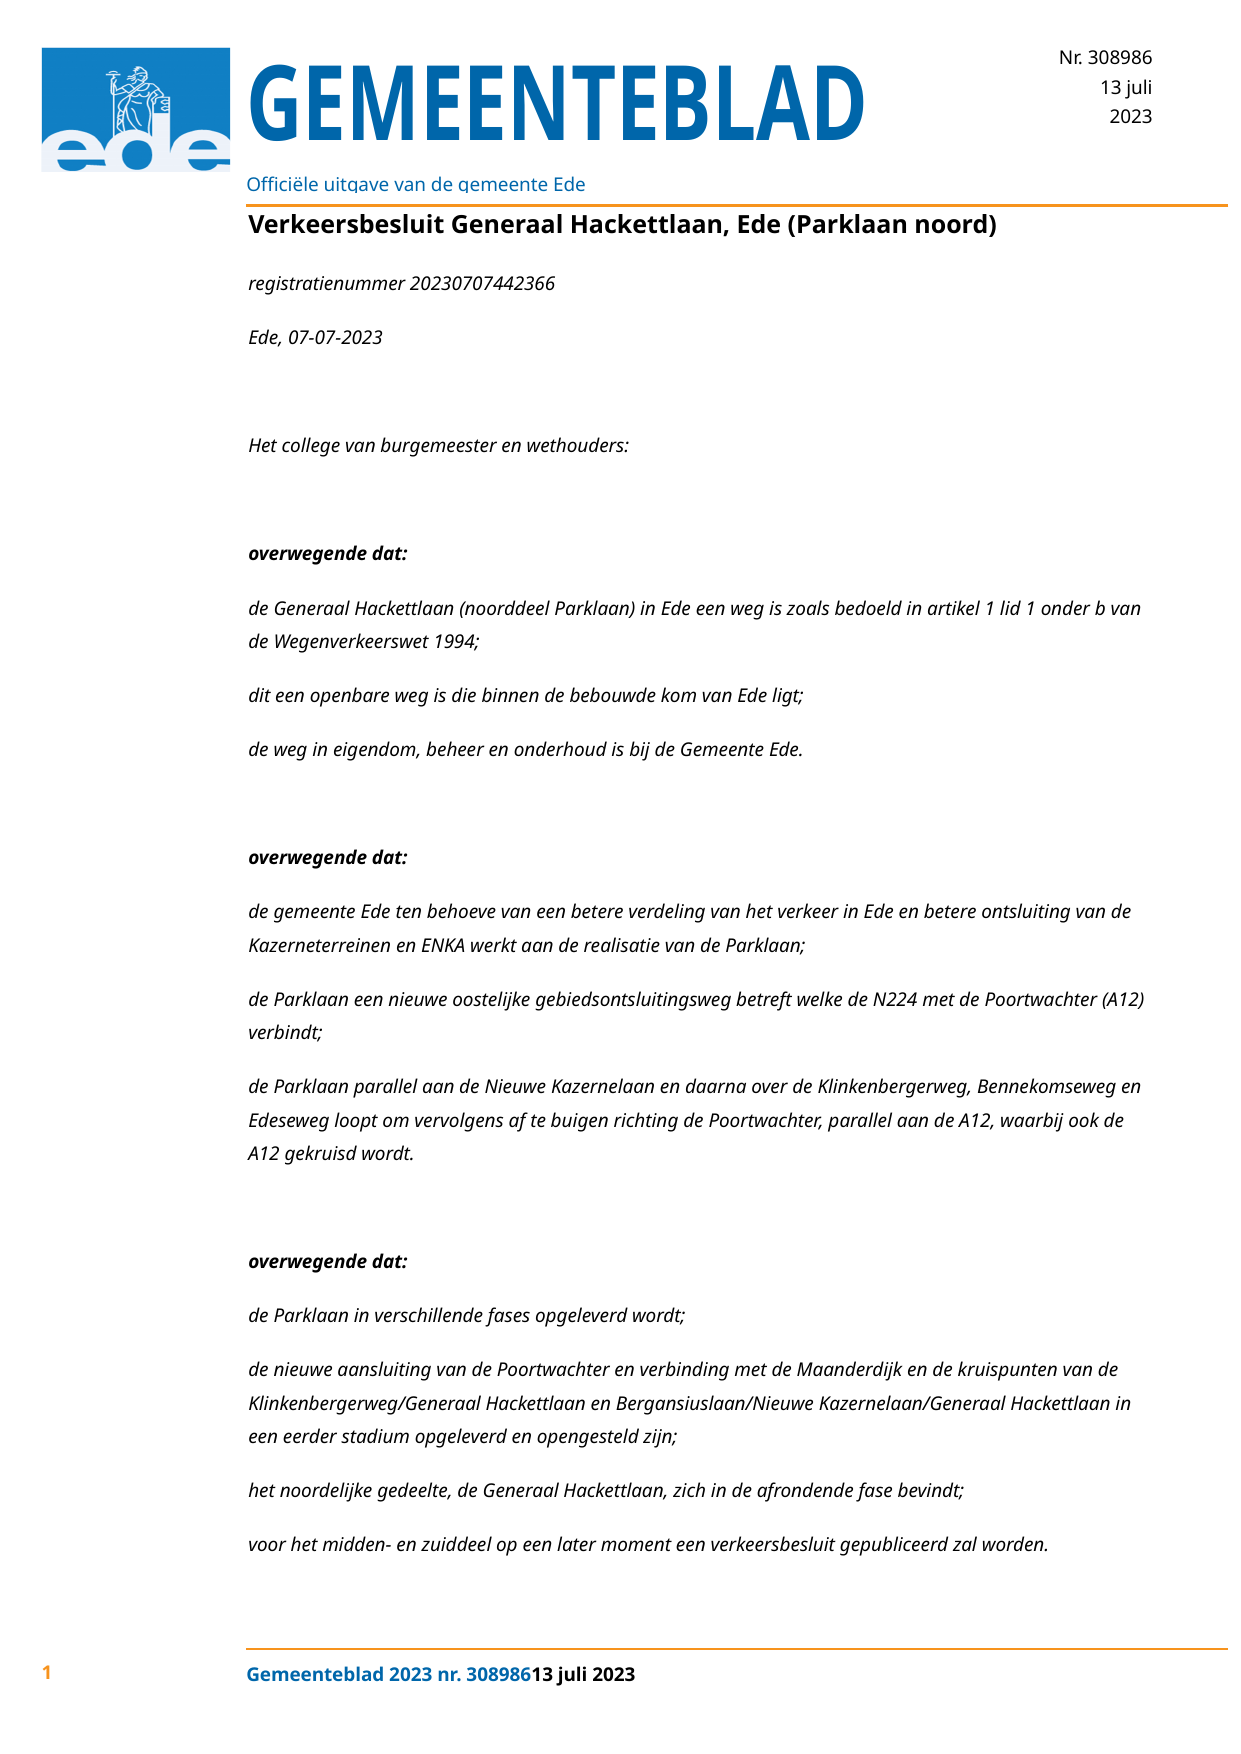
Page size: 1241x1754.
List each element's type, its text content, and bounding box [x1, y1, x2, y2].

text overwegende dat: [248, 844, 1152, 870]
text de nieuwe aansluiting van de Poortwachter en verbinding met de Maanderdijk en de kruispunten van de Klinkenbergerweg/Generaal Hackettlaan en Bergansiuslaan/Nieuwe Kazernelaan/Generaal Hackettlaan in een eerder stadium opgeleverd en opengesteld zijn; [248, 1357, 1152, 1449]
text Ede, 07-07-2023 [248, 324, 1152, 350]
text overwegende dat: [248, 541, 1152, 566]
text voor het midden- en zuiddeel op een later moment een verkeersbesluit gepubliceerd zal worden. [248, 1532, 1152, 1557]
text de weg in eigendom, beheer en onderhoud is bij de Gemeente Ede. [248, 736, 1152, 762]
text overwegende dat: [248, 1248, 1152, 1274]
text Het college van burgemeester en wethouders: [248, 432, 1152, 458]
text de Generaal Hackettlaan (noorddeel Parklaan) in Ede een weg is zoals bedoeld in artikel 1 lid 1 onder b van de Wegenverkeerswet 1994; [248, 595, 1152, 654]
text het noordelijke gedeelte, de Generaal Hackettlaan, zich in de afrondende fase bevindt; [248, 1477, 1152, 1503]
text Verkeersbesluit Generaal Hackettlaan, Ede (Parklaan noord) [248, 207, 1152, 241]
picture [41, 47, 231, 172]
text de Parklaan in verschillende fases opgeleverd wordt; [248, 1302, 1152, 1328]
text de Parklaan parallel aan de Nieuwe Kazernelaan en daarna over de Klinkenbergerweg, Bennekomseweg en Edeseweg loopt om vervolgens af te buigen richting de Poortwachter, parallel aan de A12, waarbij ook de A12 gekruisd wordt. [248, 1073, 1152, 1166]
text de gemeente Ede ten behoeve van een betere verdeling van het verkeer in Ede en betere ontsluiting van de Kazerneterreinen en ENKA werkt aan de realisatie van de Parklaan; [248, 898, 1152, 958]
text de Parklaan een nieuwe oostelijke gebiedsontsluitingsweg betreft welke de N224 met de Poortwachter (A12) verbindt; [248, 986, 1152, 1045]
text registratienummer 20230707442366 [248, 270, 1152, 296]
text dit een openbare weg is die binnen de bebouwde kom van Ede ligt; [248, 682, 1152, 708]
